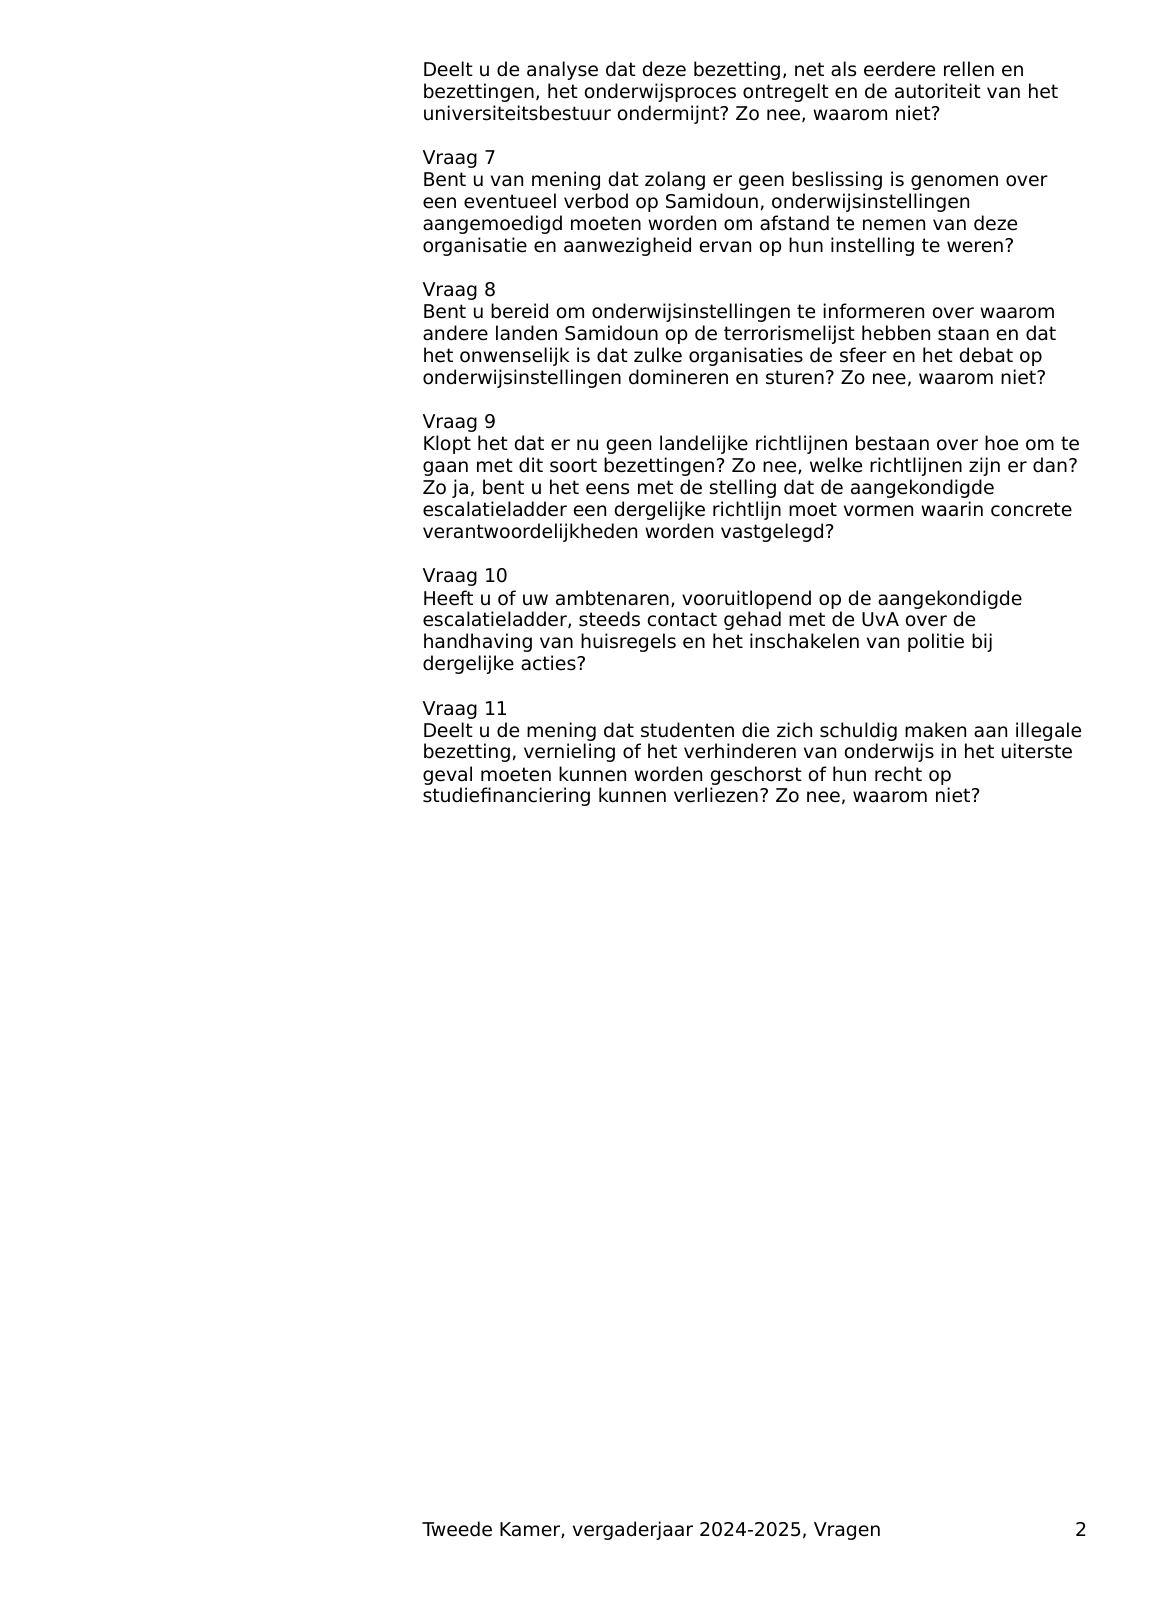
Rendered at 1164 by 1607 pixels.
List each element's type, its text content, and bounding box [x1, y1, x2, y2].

text Vraag 8 [422, 279, 1087, 301]
text Klopt het dat er nu geen landelijke richtlijnen bestaan over hoe om te gaan met dit soort bezettingen? Zo nee, welke richtlijnen zijn er dan? Zo ja, bent u het eens met de stelling dat de aangekondigde escalatieladder een dergelijke richtlijn moet vormen waarin concrete verantwoordelijkheden worden vastgelegd? [422, 433, 1087, 543]
text Deelt u de mening dat studenten die zich schuldig maken aan illegale bezetting, vernieling of het verhinderen van onderwijs in het uiterste geval moeten kunnen worden geschorst of hun recht op studiefinanciering kunnen verliezen? Zo nee, waarom niet? [422, 719, 1087, 807]
text Vraag 7 [422, 147, 1087, 169]
text Deelt u de analyse dat deze bezetting, net als eerdere rellen en bezettingen, het onderwijsproces ontregelt en de autoriteit van het universiteitsbestuur ondermijnt? Zo nee, waarom niet? [422, 59, 1087, 125]
text Bent u bereid om onderwijsinstellingen te informeren over waarom andere landen Samidoun op de terrorismelijst hebben staan en dat het onwenselijk is dat zulke organisaties de sfeer en het debat op onderwijsinstellingen domineren en sturen? Zo nee, waarom niet? [422, 301, 1087, 389]
text Heeft u of uw ambtenaren, vooruitlopend op de aangekondigde escalatieladder, steeds contact gehad met de UvA over de handhaving van huisregels en het inschakelen van politie bij dergelijke acties? [422, 587, 1087, 675]
text Vraag 10 [422, 565, 1087, 587]
text Vraag 9 [422, 411, 1087, 433]
text Vraag 11 [422, 697, 1087, 719]
text Bent u van mening dat zolang er geen beslissing is genomen over een eventueel verbod op Samidoun, onderwijsinstellingen aangemoedigd moeten worden om afstand te nemen van deze organisatie en aanwezigheid ervan op hun instelling te weren? [422, 169, 1087, 257]
